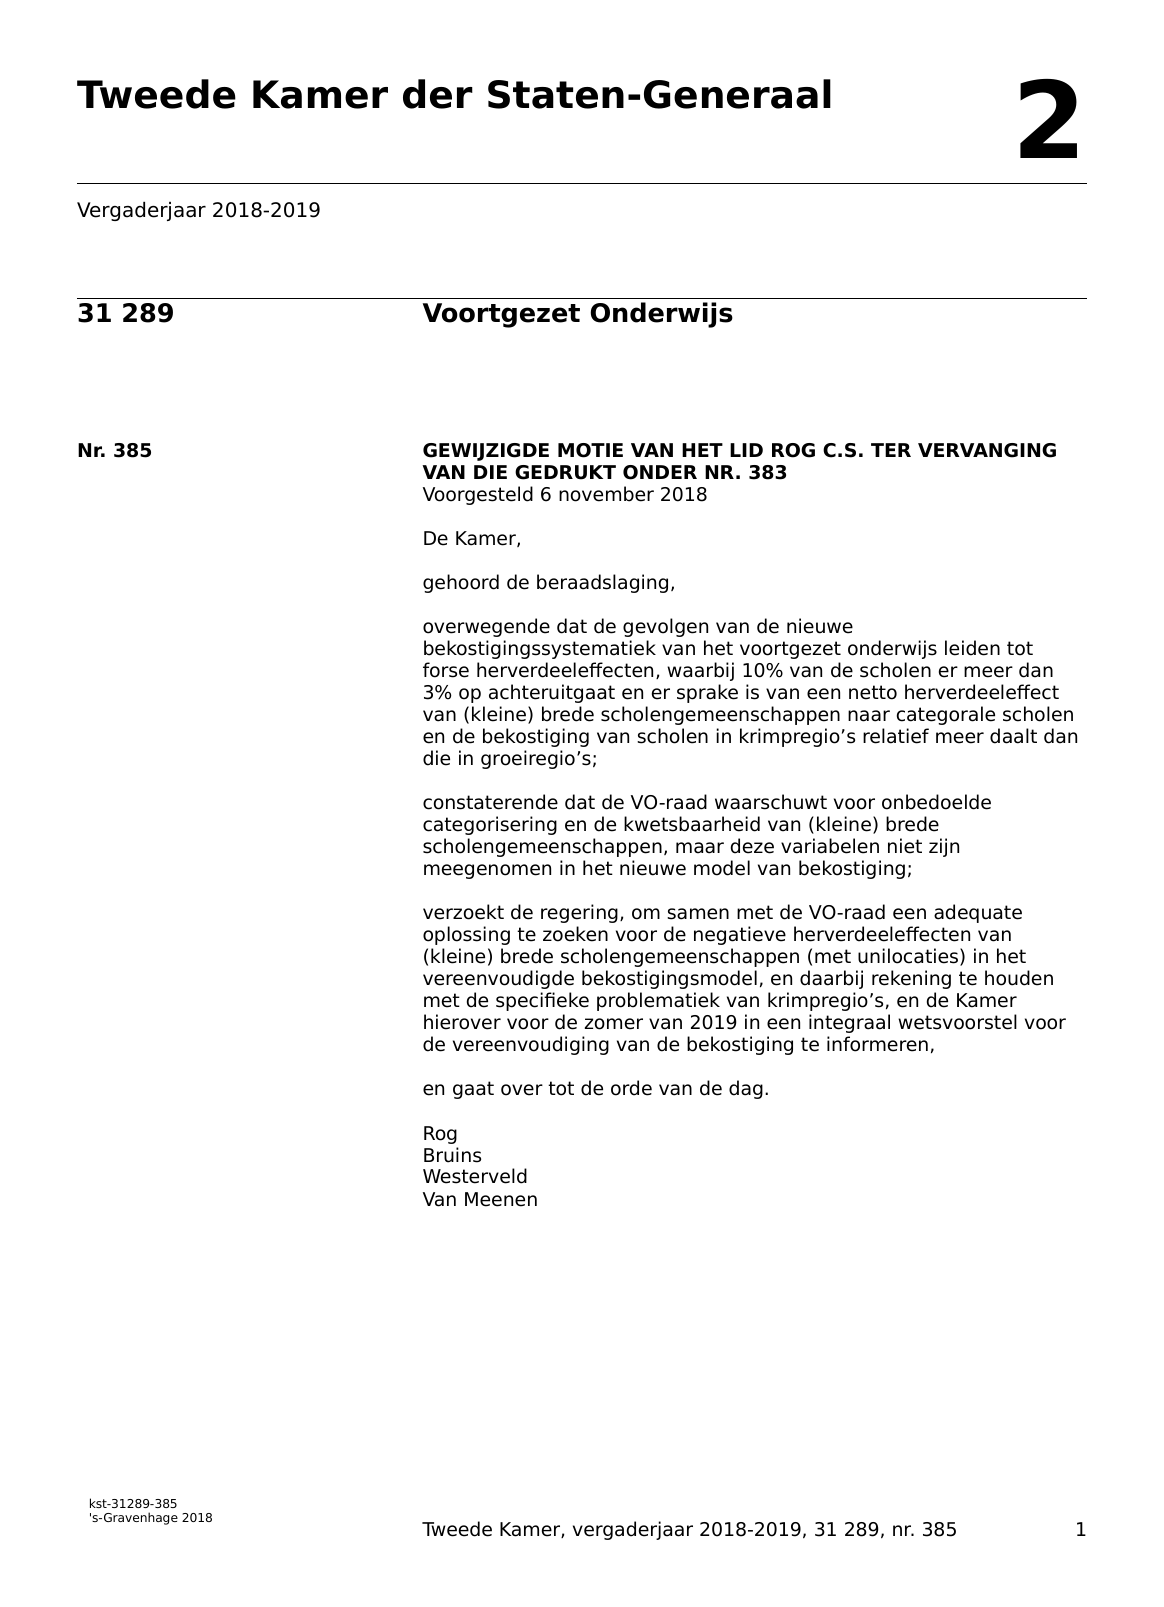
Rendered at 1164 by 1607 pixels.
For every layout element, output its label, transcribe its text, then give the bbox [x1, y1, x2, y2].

subtitle Nr. 385 GEWIJZIGDE MOTIE VAN HET LID ROG C.S. TER VERVANGING VAN DIE GEDRUKT ONDER NR. 383 [77, 440, 1087, 484]
text gehoord de beraadslaging, [422, 572, 1087, 594]
text 's-Gravenhage 2018 [88, 1511, 323, 1525]
text Westerveld [422, 1166, 1087, 1188]
text Voorgesteld 6 november 2018 [422, 484, 1087, 506]
text en gaat over tot de orde van de dag. [422, 1078, 1087, 1100]
text verzoekt de regering, om samen met de VO-raad een adequate oplossing te zoeken voor de negatieve herverdeeleffecten van (kleine) brede scholengemeenschappen (met unilocaties) in het vereenvoudigde bekostigingsmodel, en daarbij rekening te houden met de specifieke problematiek van krimpregio’s, en de Kamer hierover voor de zomer van 2019 in een integraal wetsvoorstel voor de vereenvoudiging van de bekostiging te informeren, [422, 902, 1087, 1056]
text constaterende dat de VO-raad waarschuwt voor onbedoelde categorisering en de kwetsbaarheid van (kleine) brede scholengemeenschappen, maar deze variabelen niet zijn meegenomen in het nieuwe model van bekostiging; [422, 792, 1087, 880]
text Van Meenen [422, 1188, 1087, 1210]
text kst-31289-385 [88, 1497, 323, 1511]
text Bruins [422, 1144, 1087, 1166]
table_header 2 [886, 59, 1087, 183]
table_header Tweede Kamer der Staten-Generaal [77, 59, 886, 183]
subtitle 31 289 Voortgezet Onderwijs [77, 299, 1087, 329]
text De Kamer, [422, 528, 1087, 550]
text overwegende dat de gevolgen van de nieuwe bekostigingssystematiek van het voortgezet onderwijs leiden tot forse herverdeeleffecten, waarbij 10% van de scholen er meer dan 3% op achteruitgaat en er sprake is van een netto herverdeeleffect van (kleine) brede scholengemeenschappen naar categorale scholen en de bekostiging van scholen in krimpregio’s relatief meer daalt dan die in groeiregio’s; [422, 616, 1087, 770]
text Rog [422, 1122, 1087, 1144]
table_cell Vergaderjaar 2018-2019 [77, 184, 1087, 298]
